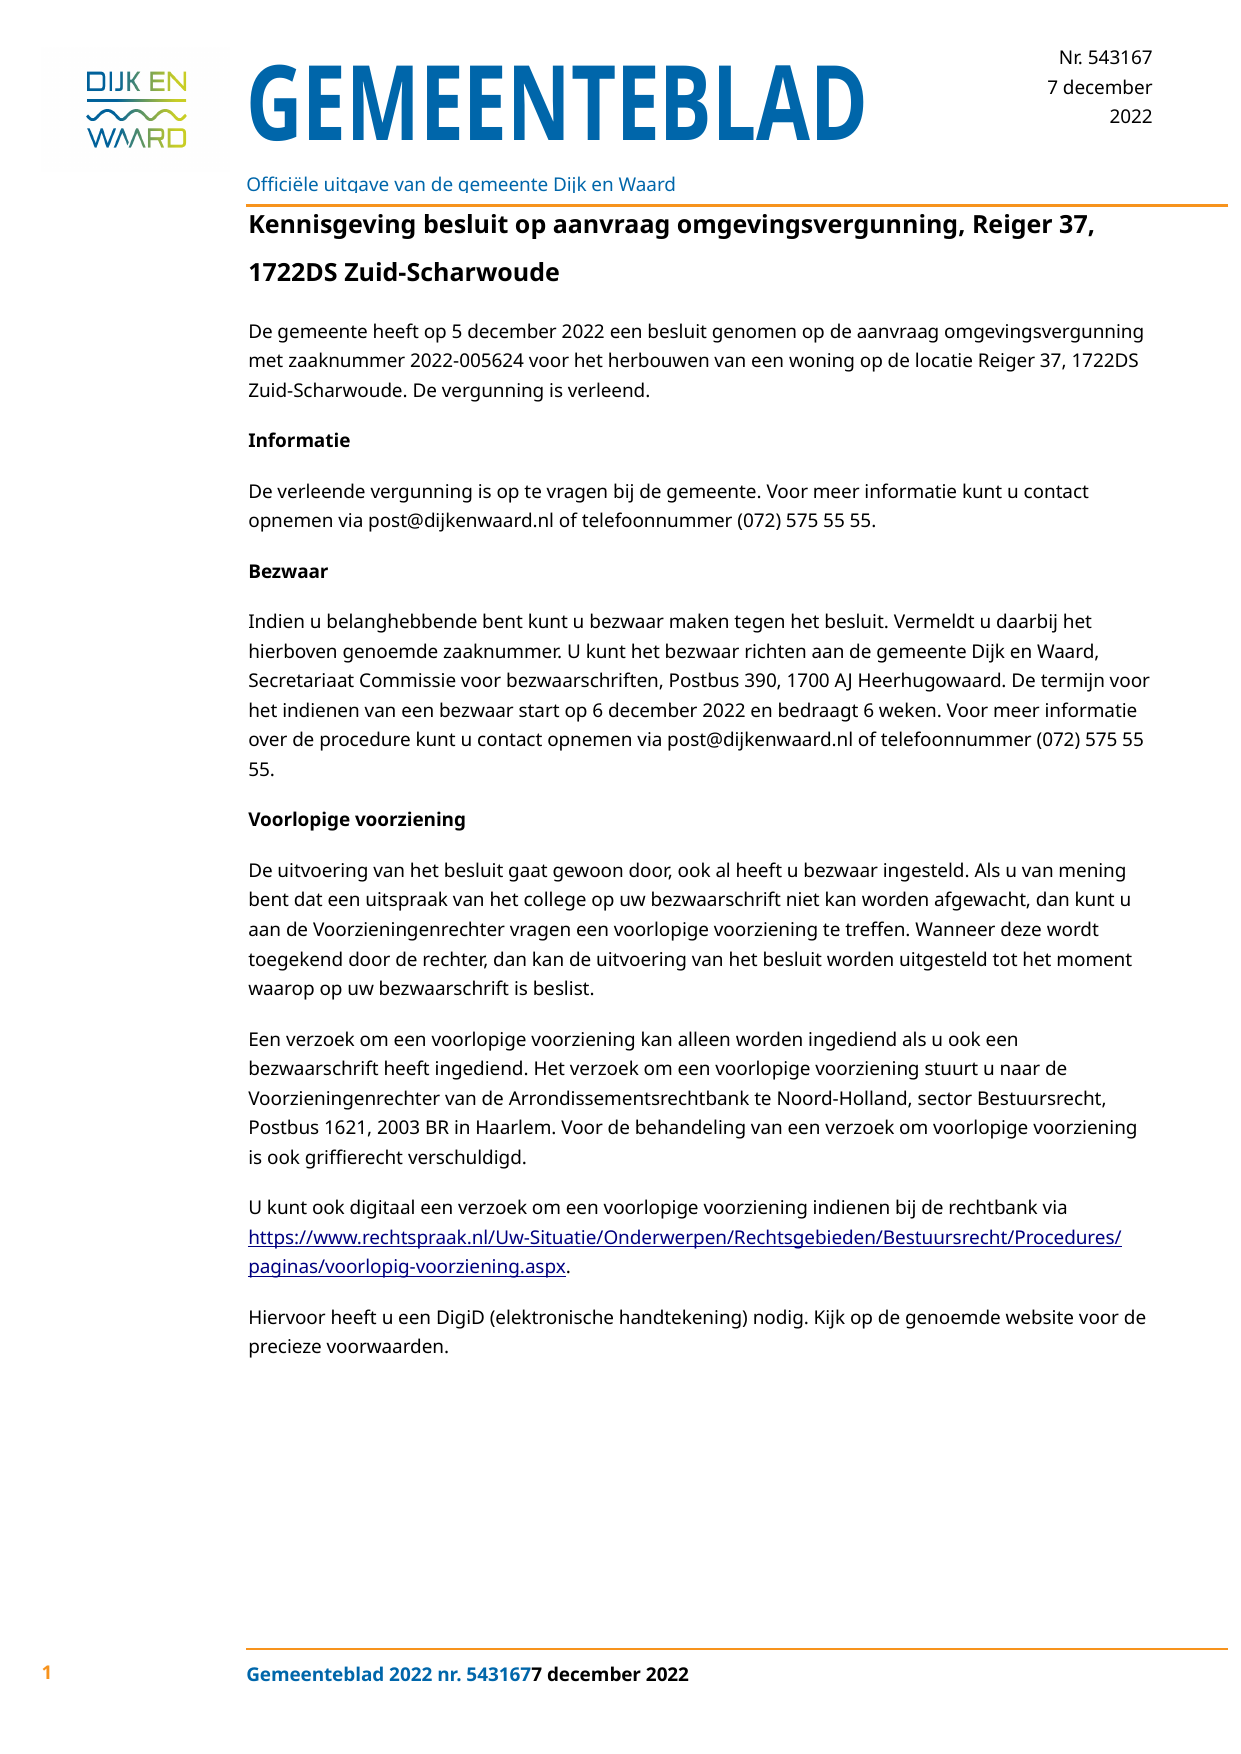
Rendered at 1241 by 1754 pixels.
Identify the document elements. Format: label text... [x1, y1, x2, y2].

picture [41, 47, 231, 172]
text Indien u belanghebbende bent kunt u bezwaar maken tegen het besluit. Vermeldt u daarbij het hierboven genoemde zaaknummer. U kunt het bezwaar richten aan de gemeente Dijk en Waard, Secretariaat Commissie voor bezwaarschriften, Postbus 390, 1700 AJ Heerhugowaard. De termijn voor het indienen van een bezwaar start op 6 december 2022 en bedraagt 6 weken. Voor meer informatie over de procedure kunt u contact opnemen via post@dijkenwaard.nl of telefoonnummer (072) 575 55 55. [248, 608, 1152, 782]
text Bezwaar [248, 558, 1152, 584]
text U kunt ook digitaal een verzoek om een voorlopige voorziening indienen bij de rechtbank via https://www.rechtspraak.nl/Uw-Situatie/Onderwerpen/Rechtsgebieden/Bestuursrecht/Procedures/paginas/voorlopig-voorziening.aspx. [248, 1194, 1152, 1279]
text De verleende vergunning is op te vragen bij de gemeente. Voor meer informatie kunt u contact opnemen via post@dijkenwaard.nl of telefoonnummer (072) 575 55 55. [248, 478, 1152, 533]
text Kennisgeving besluit op aanvraag omgevingsvergunning, Reiger 37, 1722DS Zuid-Scharwoude [248, 207, 1152, 288]
text Informatie [248, 427, 1152, 453]
text De uitvoering van het besluit gaat gewoon door, ook al heeft u bezwaar ingesteld. Als u van mening bent dat een uitspraak van het college op uw bezwaarschrift niet kan worden afgewacht, dan kunt u aan de Voorzieningenrechter vragen een voorlopige voorziening te treffen. Wanneer deze wordt toegekend door de rechter, dan kan de uitvoering van het besluit worden uitgesteld tot het moment waarop op uw bezwaarschrift is beslist. [248, 857, 1152, 1001]
text De gemeente heeft op 5 december 2022 een besluit genomen op de aanvraag omgevingsvergunning met zaaknummer 2022-005624 voor het herbouwen van een woning op de locatie Reiger 37, 1722DS Zuid-Scharwoude. De vergunning is verleend. [248, 318, 1152, 403]
text Een verzoek om een voorlopige voorziening kan alleen worden ingediend als u ook een bezwaarschrift heeft ingediend. Het verzoek om een voorlopige voorziening stuurt u naar de Voorzieningenrechter van de Arrondissementsrechtbank te Noord-Holland, sector Bestuursrecht, Postbus 1621, 2003 BR in Haarlem. Voor de behandeling van een verzoek om voorlopige voorziening is ook griffierecht verschuldigd. [248, 1026, 1152, 1170]
text Hiervoor heeft u een DigiD (elektronische handtekening) nodig. Kijk op de genoemde website voor de precieze voorwaarden. [248, 1304, 1152, 1359]
text Voorlopige voorziening [248, 807, 1152, 832]
